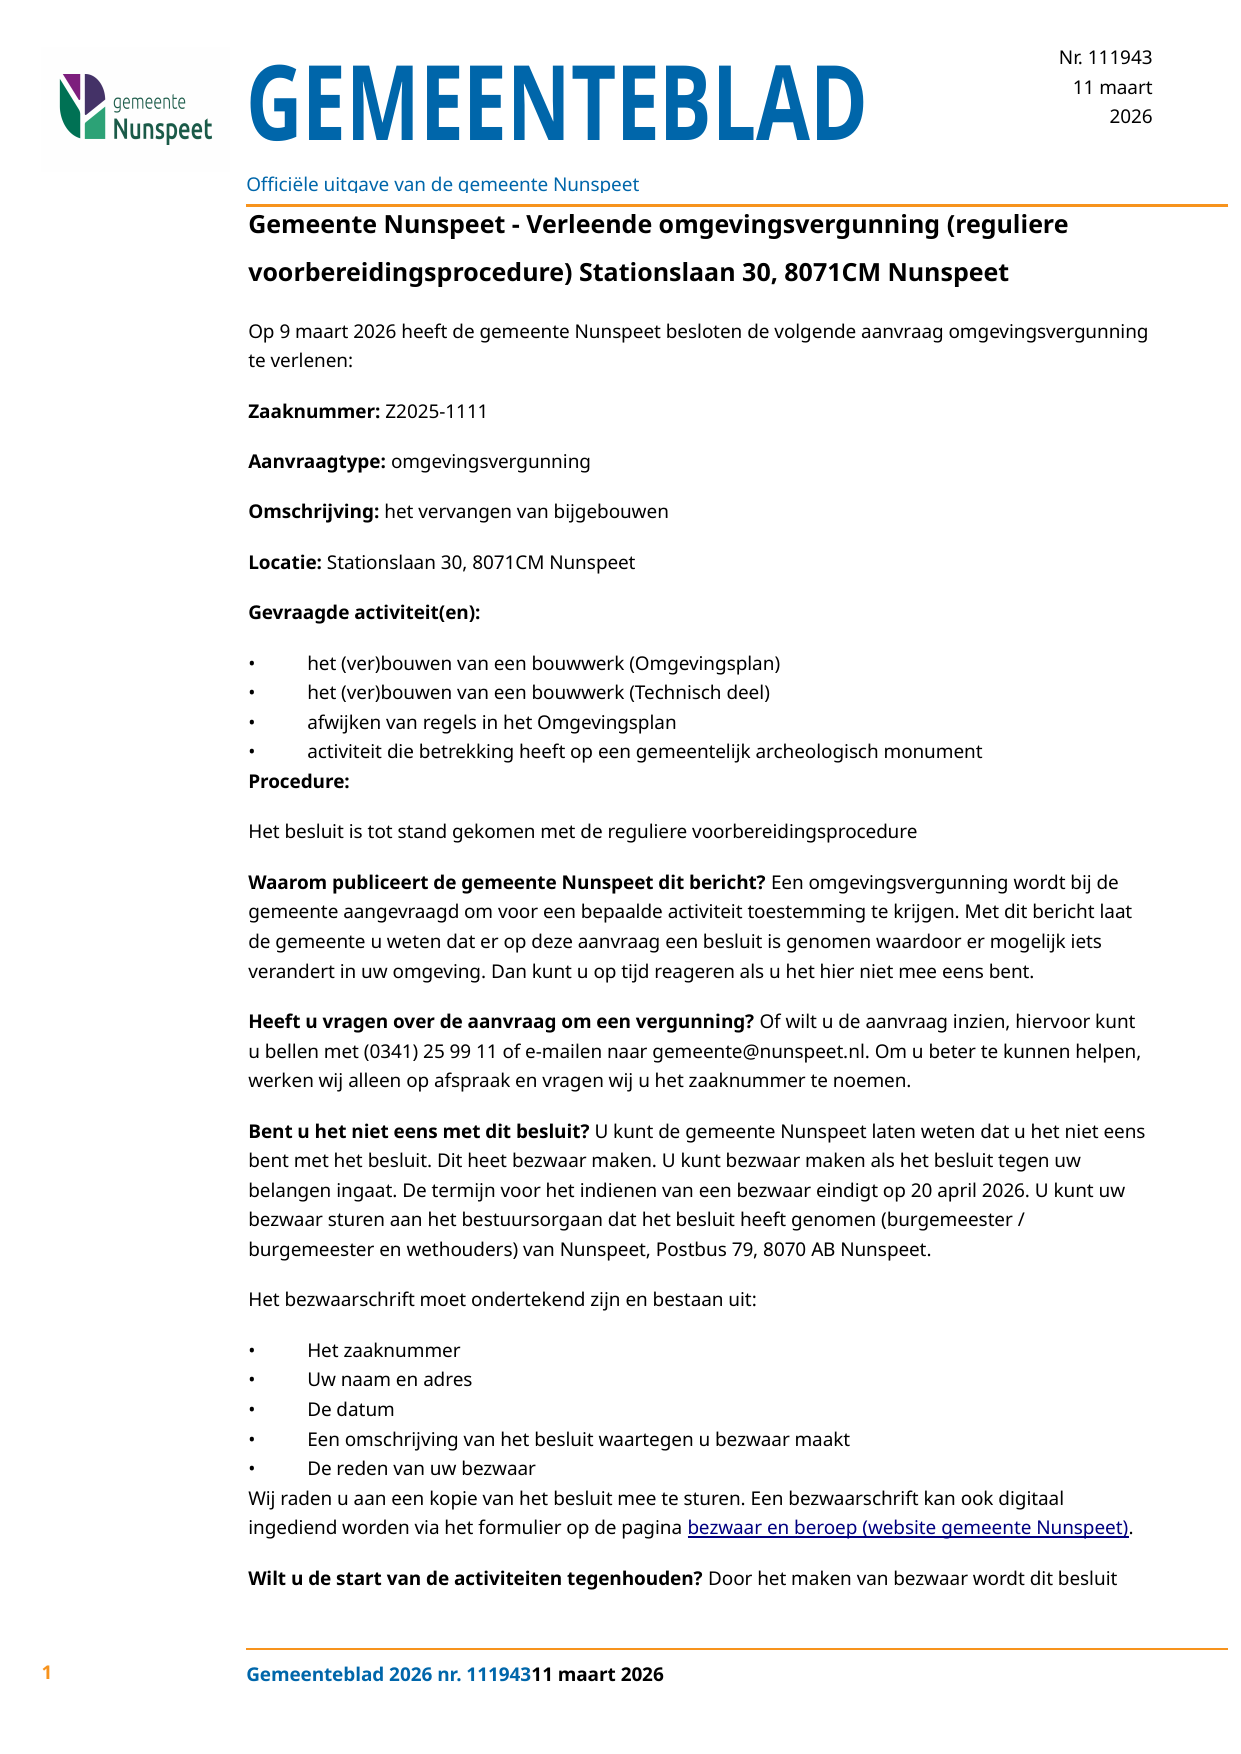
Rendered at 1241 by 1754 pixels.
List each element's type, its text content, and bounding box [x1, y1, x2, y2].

list Een omschrijving van het besluit waartegen u bezwaar maakt [248, 1426, 1152, 1452]
list activiteit die betrekking heeft op een gemeentelijk archeologisch monument [248, 739, 1152, 764]
text Bent u het niet eens met dit besluit? U kunt de gemeente Nunspeet laten weten dat u het niet eens bent met het besluit. Dit heet bezwaar maken. U kunt bezwaar maken als het besluit tegen uw belangen ingaat. De termijn voor het indienen van een bezwaar eindigt op 20 april 2026. U kunt uw bezwaar sturen aan het bestuursorgaan dat het besluit heeft genomen (burgemeester / burgemeester en wethouders) van Nunspeet, Postbus 79, 8070 AB Nunspeet. [248, 1118, 1152, 1262]
text Gevraagde activiteit(en): [248, 599, 1152, 625]
text Waarom publiceert de gemeente Nunspeet dit bericht? Een omgevingsvergunning wordt bij de gemeente aangevraagd om voor een bepaalde activiteit toestemming te krijgen. Met dit bericht laat de gemeente u weten dat er op deze aanvraag een besluit is genomen waardoor er mogelijk iets verandert in uw omgeving. Dan kunt u op tijd reageren als u het hier niet mee eens bent. [248, 869, 1152, 984]
picture [41, 47, 231, 172]
list het (ver)bouwen van een bouwwerk (Technisch deel) [248, 679, 1152, 705]
text Heeft u vragen over de aanvraag om een vergunning? Of wilt u de aanvraag inzien, hiervoor kunt u bellen met (0341) 25 99 11 of e-mailen naar gemeente@nunspeet.nl. Om u beter te kunnen helpen, werken wij alleen op afspraak en vragen wij u het zaaknummer te noemen. [248, 1008, 1152, 1093]
list De datum [248, 1396, 1152, 1422]
text Locatie: Stationslaan 30, 8071CM Nunspeet [248, 549, 1152, 575]
list afwijken van regels in het Omgevingsplan [248, 709, 1152, 735]
list Uw naam en adres [248, 1367, 1152, 1392]
text Op 9 maart 2026 heeft de gemeente Nunspeet besloten de volgende aanvraag omgevingsvergunning te verlenen: [248, 318, 1152, 373]
text Omschrijving: het vervangen van bijgebouwen [248, 499, 1152, 524]
text Het besluit is tot stand gekomen met de reguliere voorbereidingsprocedure [248, 819, 1152, 844]
list De reden van uw bezwaar [248, 1455, 1152, 1481]
text Gemeente Nunspeet - Verleende omgevingsvergunning (reguliere voorbereidingsprocedure) Stationslaan 30, 8071CM Nunspeet [248, 207, 1152, 288]
list Het zaaknummer [248, 1337, 1152, 1363]
text Zaaknummer: Z2025-1111 [248, 398, 1152, 424]
text Aanvraagtype: omgevingsvergunning [248, 448, 1152, 474]
list het (ver)bouwen van een bouwwerk (Omgevingsplan) [248, 650, 1152, 676]
text Procedure: [248, 768, 1152, 794]
text Het bezwaarschrift moet ondertekend zijn en bestaan uit: [248, 1287, 1152, 1312]
text Wilt u de start van de activiteiten tegenhouden? Door het maken van bezwaar wordt dit besluit [248, 1565, 1152, 1591]
text Wij raden u aan een kopie van het besluit mee te sturen. Een bezwaarschrift kan ook digitaal ingediend worden via het formulier op de pagina bezwaar en beroep (website gemeente Nunspeet). [248, 1485, 1152, 1540]
